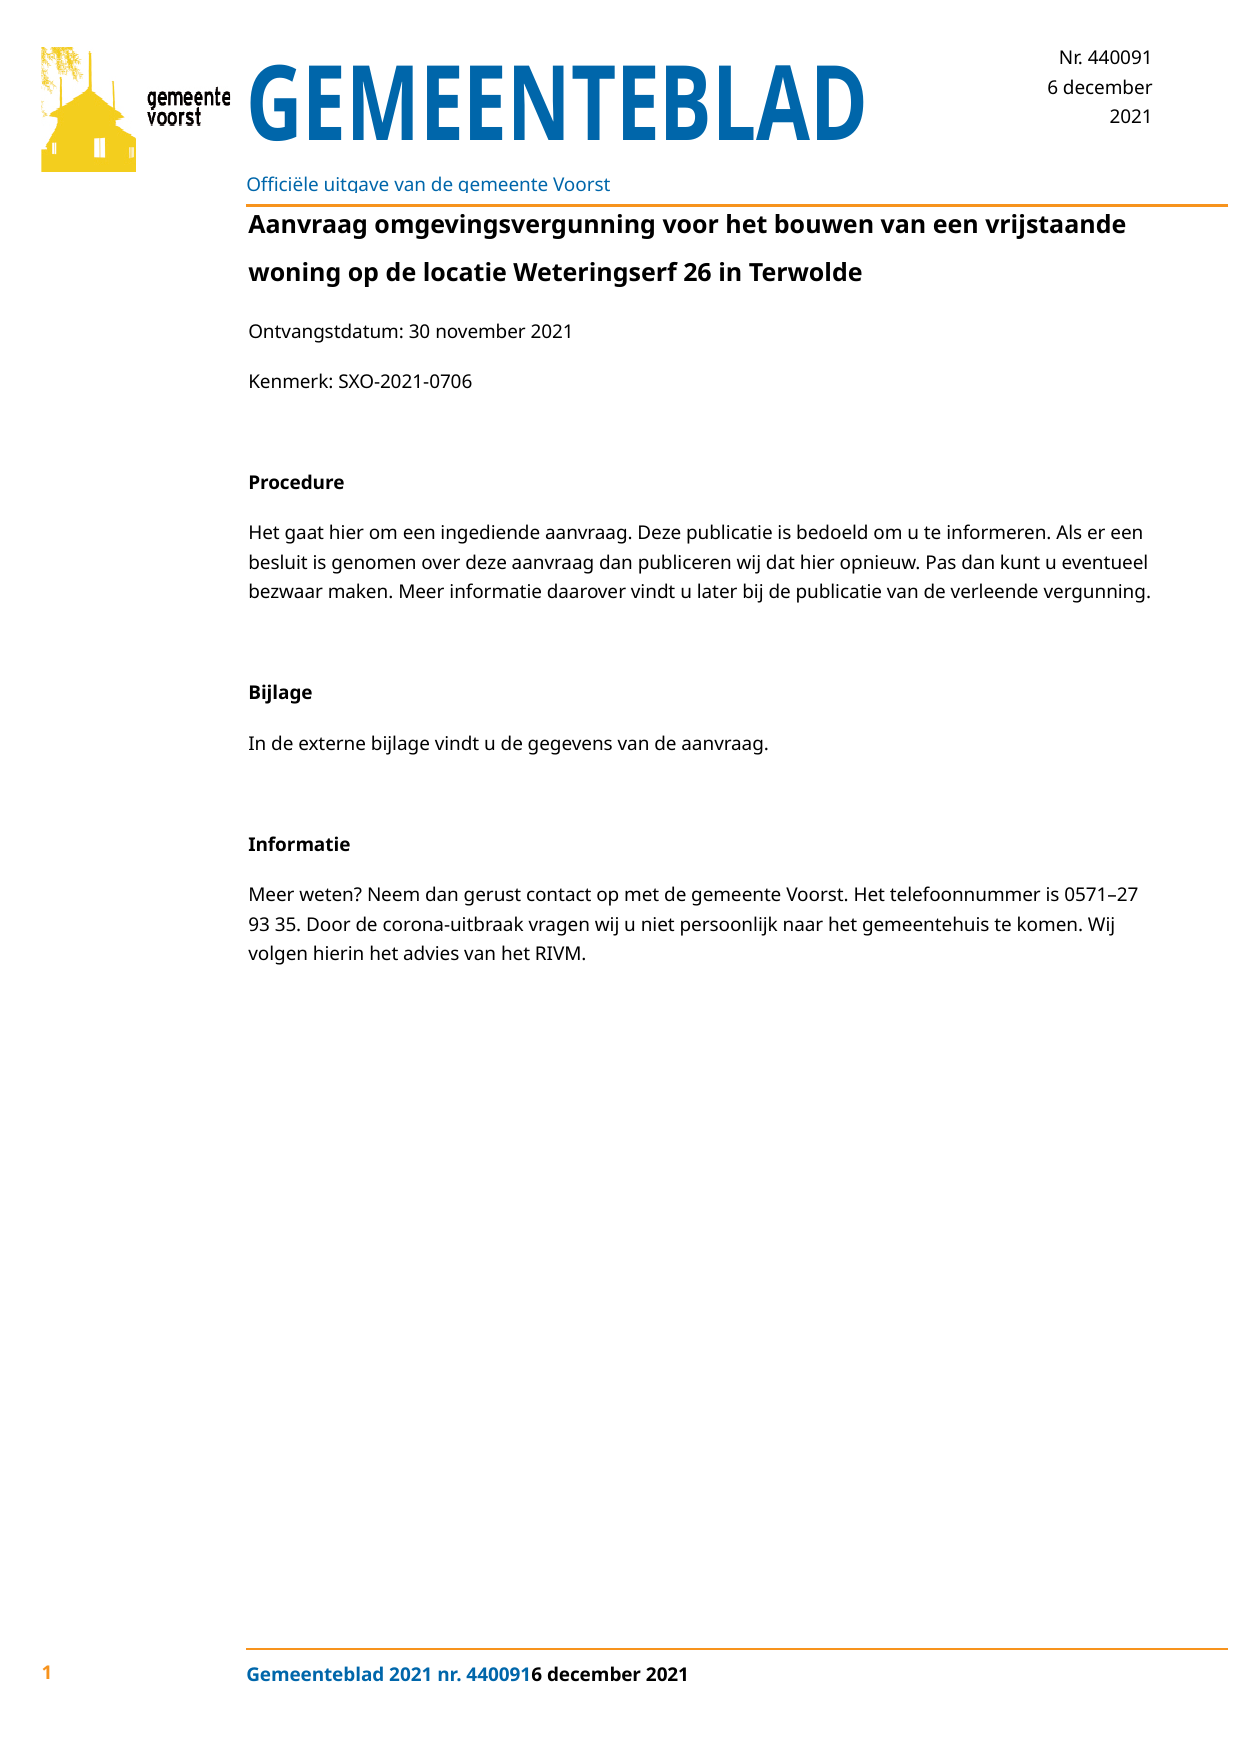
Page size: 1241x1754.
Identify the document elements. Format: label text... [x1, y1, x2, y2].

text Meer weten? Neem dan gerust contact op met de gemeente Voorst. Het telefoonnummer is 0571–27 93 35. Door de corona-uitbraak vragen wij u niet persoonlijk naar het gemeentehuis te komen. Wij volgen hierin het advies van het RIVM. [248, 881, 1152, 966]
text Het gaat hier om een ingediende aanvraag. Deze publicatie is bedoeld om u te informeren. Als er een besluit is genomen over deze aanvraag dan publiceren wij dat hier opnieuw. Pas dan kunt u eventueel bezwaar maken. Meer informatie daarover vindt u later bij de publicatie van de verleende vergunning. [248, 519, 1152, 604]
text Informatie [248, 831, 1152, 857]
picture [41, 47, 231, 172]
text Bijlage [248, 679, 1152, 705]
text Ontvangstdatum: 30 november 2021 [248, 318, 1152, 344]
text Aanvraag omgevingsvergunning voor het bouwen van een vrijstaande woning op de locatie Weteringserf 26 in Terwolde [248, 207, 1152, 288]
text Procedure [248, 469, 1152, 495]
text In de externe bijlage vindt u de gegevens van de aanvraag. [248, 730, 1152, 756]
text Kenmerk: SXO-2021-0706 [248, 368, 1152, 394]
